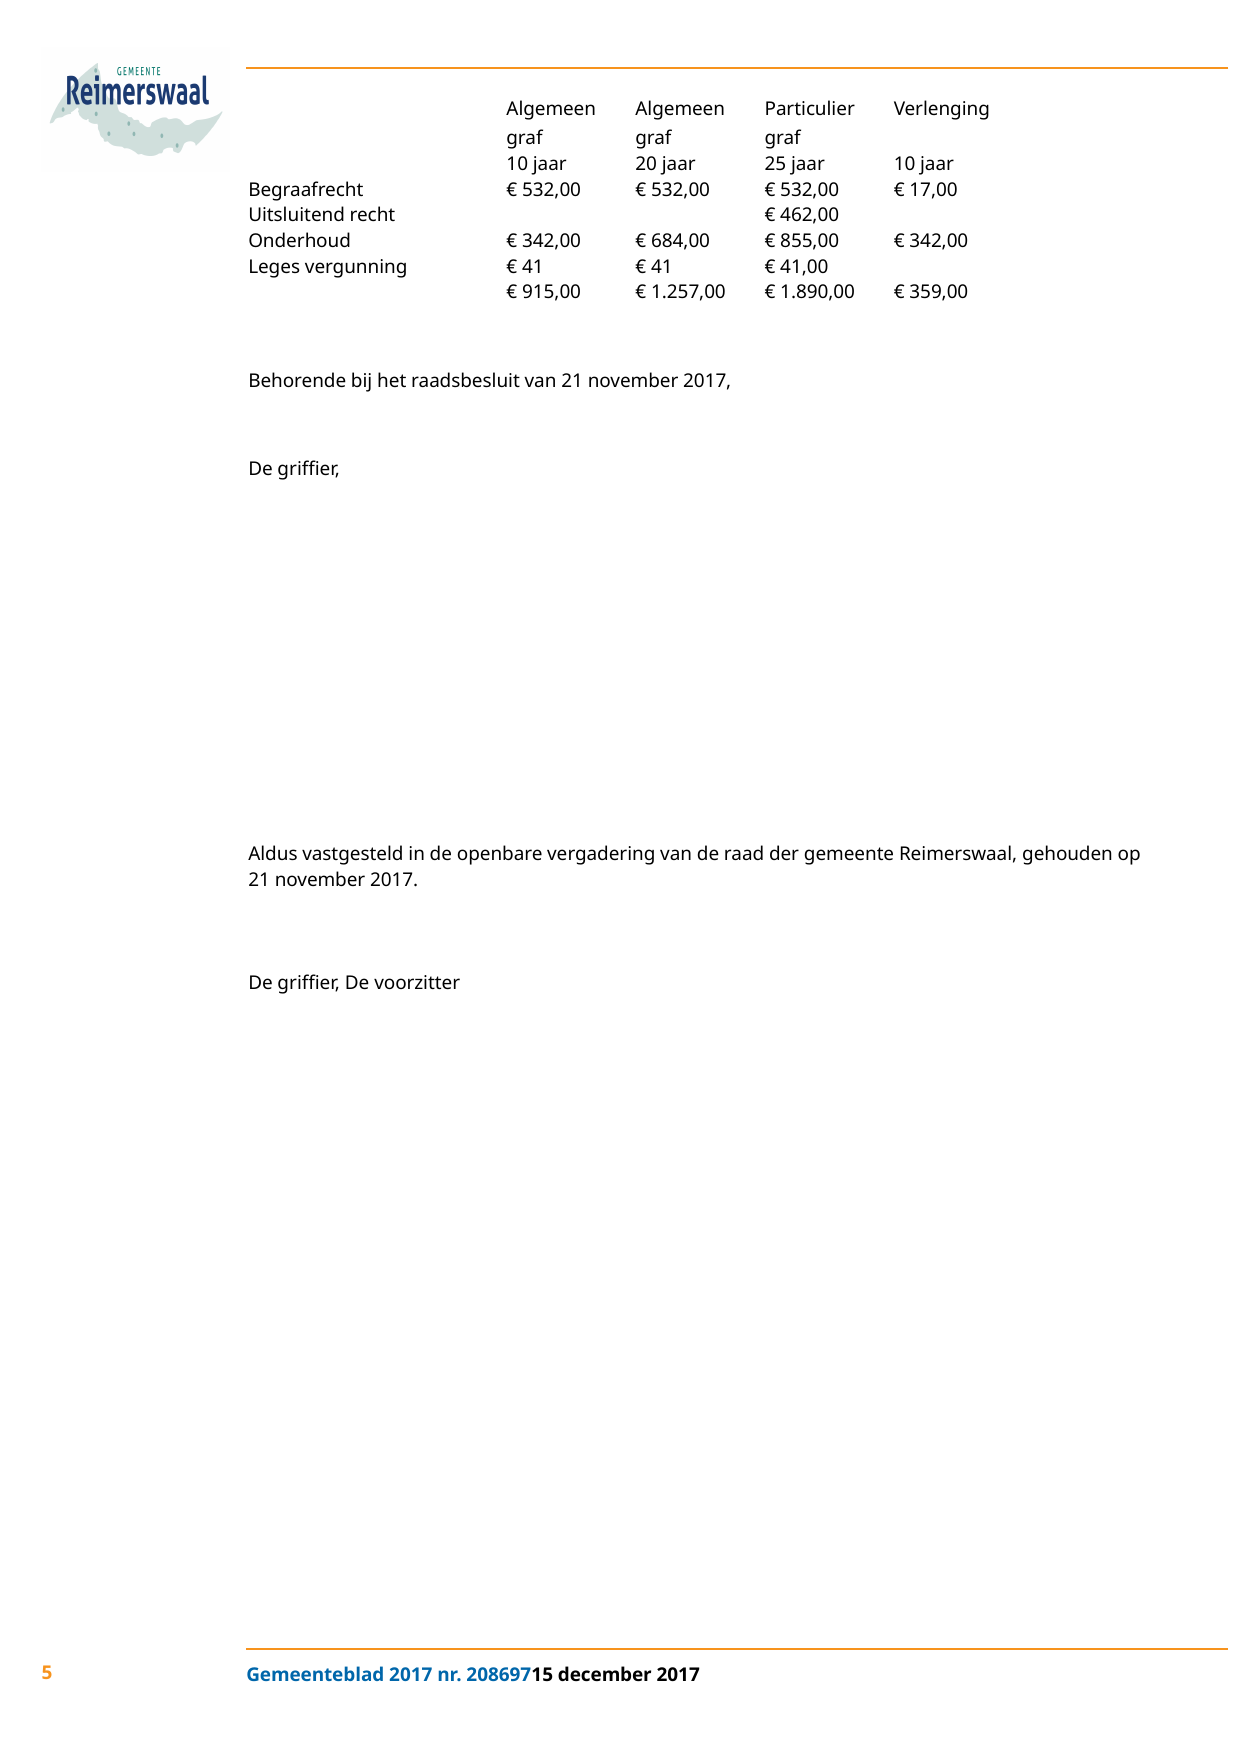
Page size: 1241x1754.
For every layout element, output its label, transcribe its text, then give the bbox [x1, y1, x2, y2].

table_cell [248, 279, 377, 304]
table_cell € 41 [506, 253, 635, 279]
table_cell [506, 202, 635, 227]
table_cell € 1.257,00 [635, 279, 764, 304]
table_cell Particulier graf [764, 95, 893, 150]
table_cell [377, 95, 506, 150]
text Aldus vastgesteld in de openbare vergadering van de raad der gemeente Reimerswaal, gehouden op 21 november 2017. [248, 840, 1152, 892]
table_cell [1023, 95, 1152, 150]
table_cell [635, 202, 764, 227]
text Behorende bij het raadsbesluit van 21 november 2017, [248, 367, 1152, 393]
table_cell [1023, 253, 1152, 279]
table_cell [377, 150, 506, 176]
table_cell [894, 202, 1022, 227]
table_cell Onderhoud [248, 227, 377, 253]
table_cell € 342,00 [506, 227, 635, 253]
table_cell € 359,00 [894, 279, 1022, 304]
table_cell € 17,00 [894, 176, 1022, 202]
table_cell [1023, 176, 1152, 202]
table_cell € 1.890,00 [764, 279, 893, 304]
table_cell € 855,00 [764, 227, 893, 253]
text De griffier, De voorzitter [248, 969, 1152, 994]
table_cell [377, 279, 506, 304]
table_cell 20 jaar [635, 150, 764, 176]
table_cell [377, 227, 506, 253]
table_cell € 41 [635, 253, 764, 279]
table_cell € 462,00 [764, 202, 893, 227]
table_cell € 532,00 [764, 176, 893, 202]
table_cell € 342,00 [894, 227, 1022, 253]
table_cell Begraafrecht [248, 176, 506, 202]
table_cell 10 jaar [894, 150, 1022, 176]
table_cell Leges vergunning [248, 253, 506, 279]
table_cell [1023, 202, 1152, 227]
table_cell [894, 253, 1022, 279]
table_cell 10 jaar [506, 150, 635, 176]
table_cell € 532,00 [506, 176, 635, 202]
table_cell [248, 150, 377, 176]
table_cell [1023, 227, 1152, 253]
table_cell [1023, 150, 1152, 176]
table_cell Algemeen graf [635, 95, 764, 150]
text De griffier, [248, 456, 1152, 481]
table_cell Algemeen graf [506, 95, 635, 150]
picture [41, 47, 231, 172]
table_cell € 684,00 [635, 227, 764, 253]
table_cell Uitsluitend recht [248, 202, 506, 227]
table_cell 25 jaar [764, 150, 893, 176]
table_cell € 41,00 [764, 253, 893, 279]
table_cell [248, 95, 377, 150]
table_cell [1023, 279, 1152, 304]
table_cell € 532,00 [635, 176, 764, 202]
table_cell € 915,00 [506, 279, 635, 304]
table_cell Verlenging [894, 95, 1022, 150]
